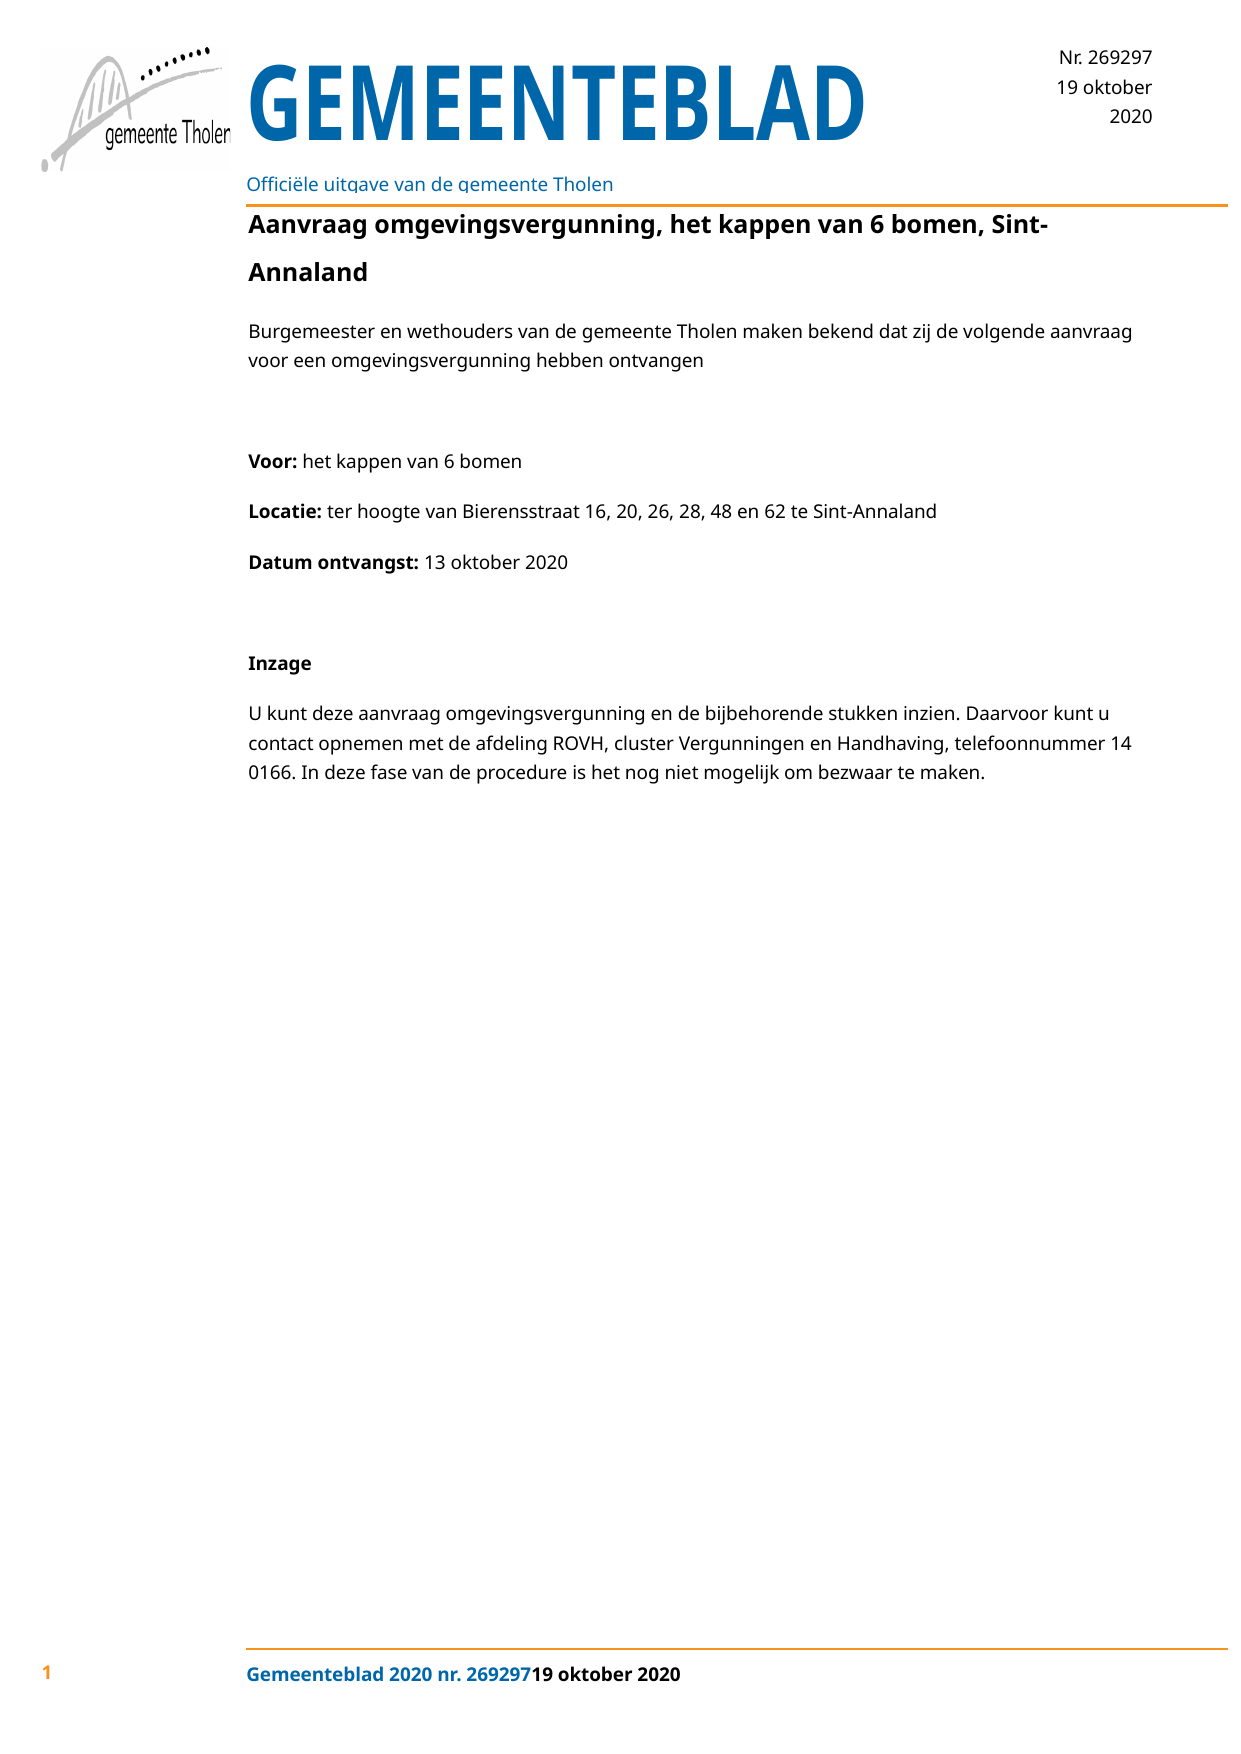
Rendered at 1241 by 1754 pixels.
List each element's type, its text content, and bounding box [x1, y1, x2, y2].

text Burgemeester en wethouders van de gemeente Tholen maken bekend dat zij de volgende aanvraag voor een omgevingsvergunning hebben ontvangen [248, 318, 1152, 373]
text Aanvraag omgevingsvergunning, het kappen van 6 bomen, Sint-Annaland [248, 207, 1152, 288]
text Locatie: ter hoogte van Bierensstraat 16, 20, 26, 28, 48 en 62 te Sint-Annaland [248, 499, 1152, 524]
text Inzage [248, 650, 1152, 676]
text Voor: het kappen van 6 bomen [248, 448, 1152, 474]
text Datum ontvangst: 13 oktober 2020 [248, 549, 1152, 575]
text U kunt deze aanvraag omgevingsvergunning en de bijbehorende stukken inzien. Daarvoor kunt u contact opnemen met de afdeling ROVH, cluster Vergunningen en Handhaving, telefoonnummer 14 0166. In deze fase van de procedure is het nog niet mogelijk om bezwaar te maken. [248, 700, 1152, 785]
picture [41, 47, 231, 172]
